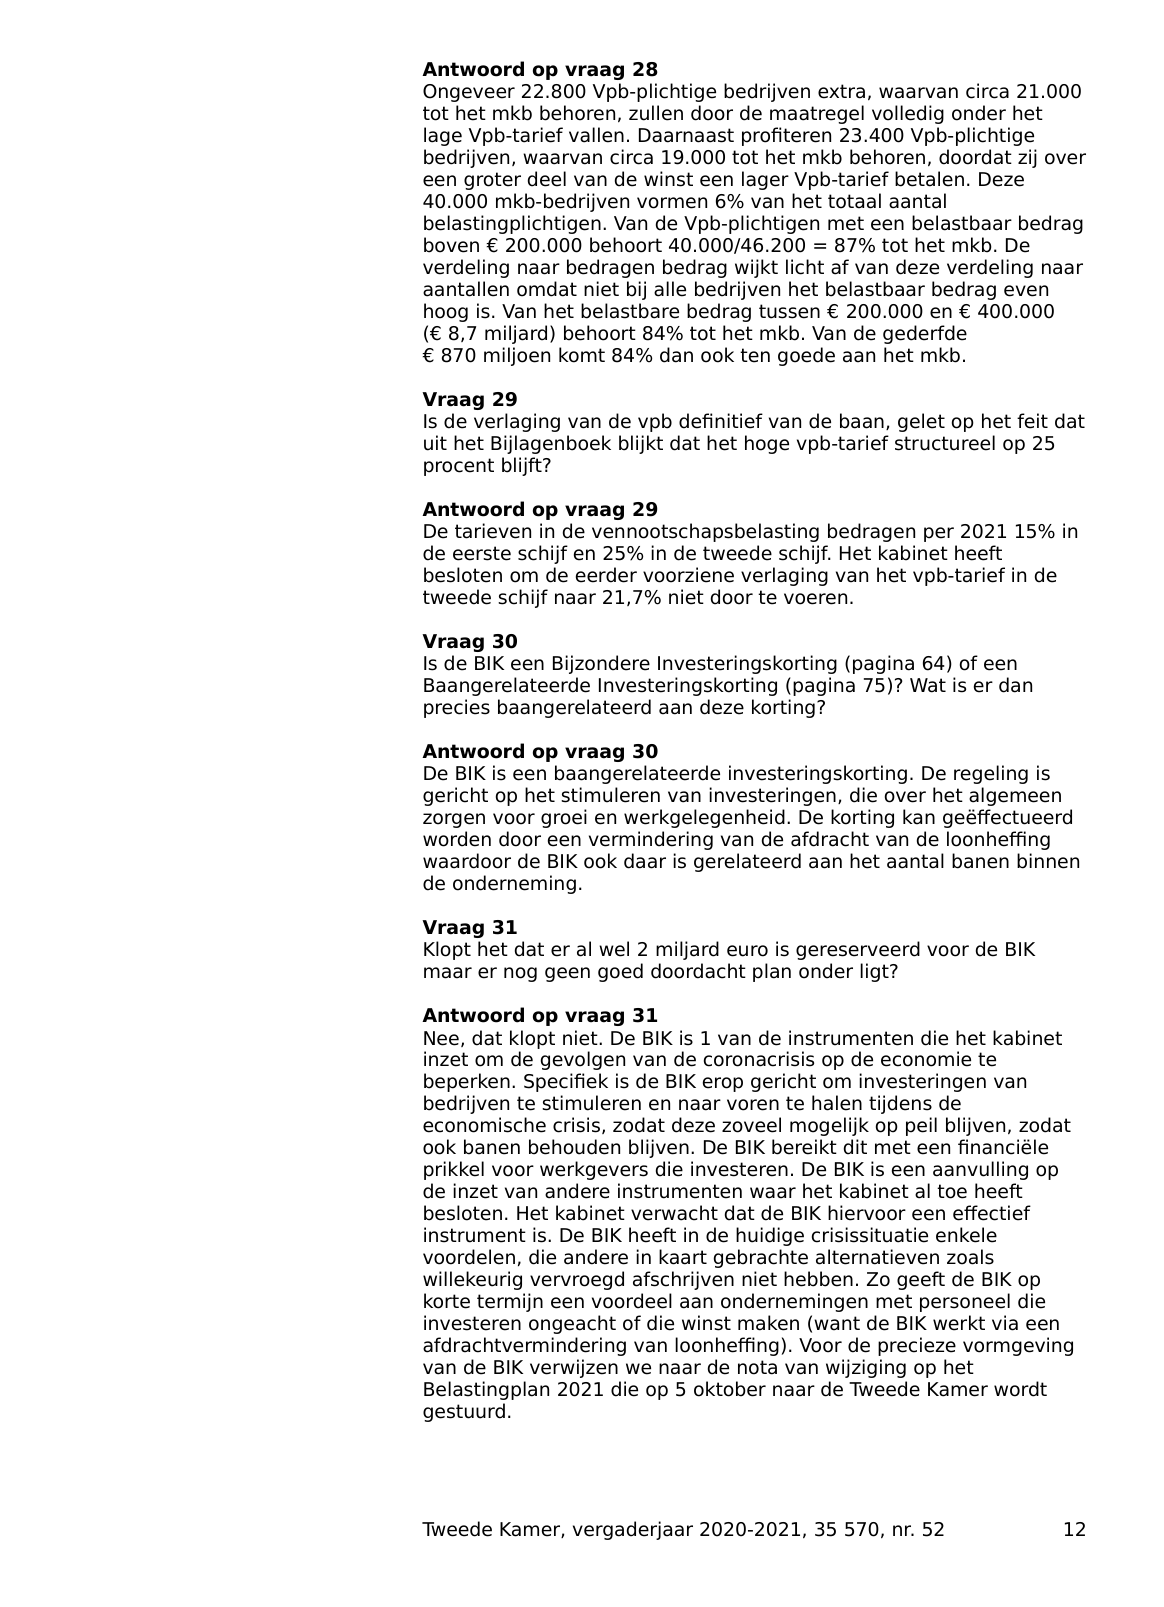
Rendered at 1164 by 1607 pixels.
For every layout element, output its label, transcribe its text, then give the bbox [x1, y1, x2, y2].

text Is de BIK een Bijzondere Investeringskorting (pagina 64) of een Baangerelateerde Investeringskorting (pagina 75)? Wat is er dan precies baangerelateerd aan deze korting? [422, 653, 1087, 719]
text Nee, dat klopt niet. De BIK is 1 van de instrumenten die het kabinet inzet om de gevolgen van de coronacrisis op de economie te beperken. Specifiek is de BIK erop gericht om investeringen van bedrijven te stimuleren en naar voren te halen tijdens de economische crisis, zodat deze zoveel mogelijk op peil blijven, zodat ook banen behouden blijven. De BIK bereikt dit met een financiële prikkel voor werkgevers die investeren. De BIK is een aanvulling op de inzet van andere instrumenten waar het kabinet al toe heeft besloten. Het kabinet verwacht dat de BIK hiervoor een effectief instrument is. De BIK heeft in de huidige crisissituatie enkele voordelen, die andere in kaart gebrachte alternatieven zoals willekeurig vervroegd afschrijven niet hebben. Zo geeft de BIK op korte termijn een voordeel aan ondernemingen met personeel die investeren ongeacht of die winst maken (want de BIK werkt via een afdrachtvermindering van loonheffing). Voor de precieze vormgeving van de BIK verwijzen we naar de nota van wijziging op het Belastingplan 2021 die op 5 oktober naar de Tweede Kamer wordt gestuurd. [422, 1027, 1087, 1423]
text De BIK is een baangerelateerde investeringskorting. De regeling is gericht op het stimuleren van investeringen, die over het algemeen zorgen voor groei en werkgelegenheid. De korting kan geëffectueerd worden door een vermindering van de afdracht van de loonheffing waardoor de BIK ook daar is gerelateerd aan het aantal banen binnen de onderneming. [422, 763, 1087, 895]
subtitle Antwoord op vraag 29 [422, 499, 1087, 521]
subtitle Vraag 29 [422, 389, 1087, 411]
subtitle Antwoord op vraag 28 [422, 59, 1087, 81]
text Is de verlaging van de vpb definitief van de baan, gelet op het feit dat uit het Bijlagenboek blijkt dat het hoge vpb-tarief structureel op 25 procent blijft? [422, 411, 1087, 477]
subtitle Vraag 30 [422, 631, 1087, 653]
text De tarieven in de vennootschapsbelasting bedragen per 2021 15% in de eerste schijf en 25% in de tweede schijf. Het kabinet heeft besloten om de eerder voorziene verlaging van het vpb-tarief in de tweede schijf naar 21,7% niet door te voeren. [422, 521, 1087, 609]
subtitle Vraag 31 [422, 917, 1087, 939]
text Klopt het dat er al wel 2 miljard euro is gereserveerd voor de BIK maar er nog geen goed doordacht plan onder ligt? [422, 939, 1087, 983]
subtitle Antwoord op vraag 30 [422, 741, 1087, 763]
text Ongeveer 22.800 Vpb-plichtige bedrijven extra, waarvan circa 21.000 tot het mkb behoren, zullen door de maatregel volledig onder het lage Vpb-tarief vallen. Daarnaast profiteren 23.400 Vpb-plichtige bedrijven, waarvan circa 19.000 tot het mkb behoren, doordat zij over een groter deel van de winst een lager Vpb-tarief betalen. Deze 40.000 mkb-bedrijven vormen 6% van het totaal aantal belastingplichtigen. Van de Vpb-plichtigen met een belastbaar bedrag boven € 200.000 behoort 40.000/46.200 = 87% tot het mkb. De verdeling naar bedragen bedrag wijkt licht af van deze verdeling naar aantallen omdat niet bij alle bedrijven het belastbaar bedrag even hoog is. Van het belastbare bedrag tussen € 200.000 en € 400.000 (€ 8,7 miljard) behoort 84% tot het mkb. Van de gederfde € 870 miljoen komt 84% dan ook ten goede aan het mkb. [422, 81, 1087, 367]
subtitle Antwoord op vraag 31 [422, 1005, 1087, 1027]
